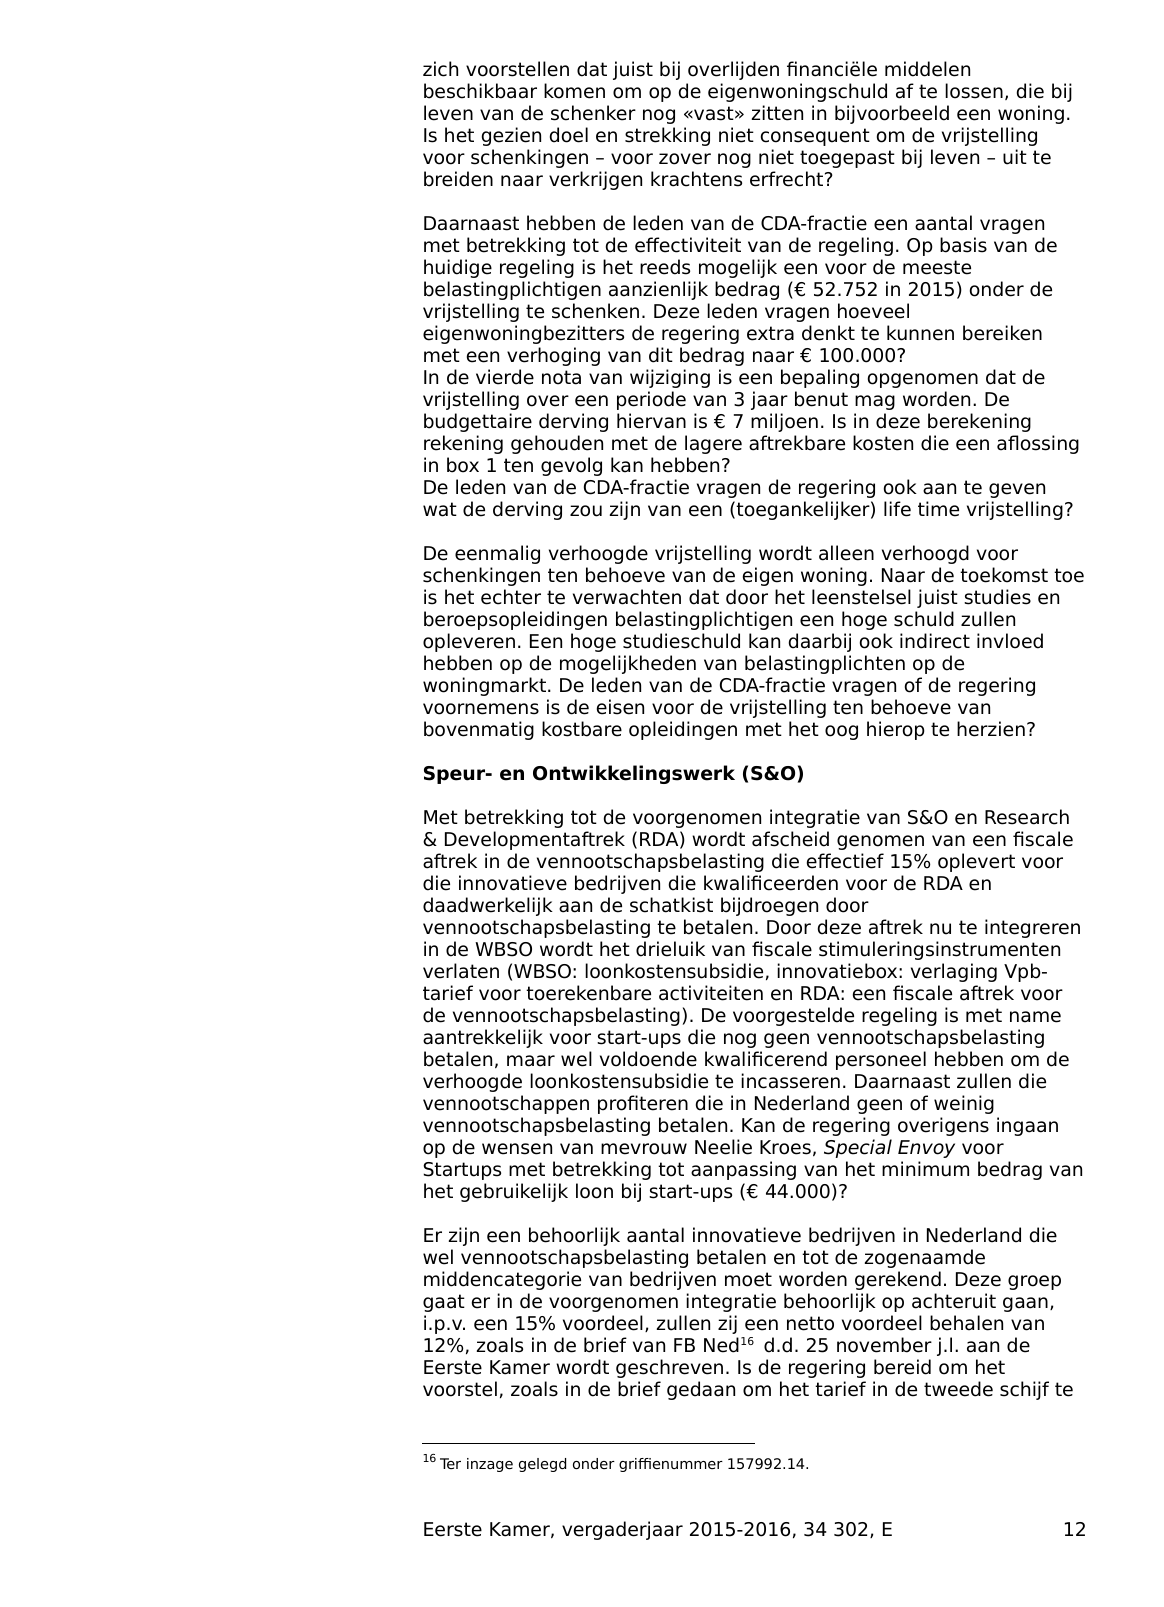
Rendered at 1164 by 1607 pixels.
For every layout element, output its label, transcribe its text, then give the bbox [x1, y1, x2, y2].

text Ter inzage gelegd onder griffienummer 157992.14. [422, 1452, 1087, 1474]
text zich voorstellen dat juist bij overlijden financiële middelen beschikbaar komen om op de eigenwoningschuld af te lossen, die bij leven van de schenker nog «vast» zitten in bijvoorbeeld een woning. Is het gezien doel en strekking niet consequent om de vrijstelling voor schenkingen – voor zover nog niet toegepast bij leven – uit te breiden naar verkrijgen krachtens erfrecht? [422, 59, 1087, 191]
subtitle Speur- en Ontwikkelingswerk (S&O) [422, 763, 1087, 785]
text De eenmalig verhoogde vrijstelling wordt alleen verhoogd voor schenkingen ten behoeve van de eigen woning. Naar de toekomst toe is het echter te verwachten dat door het leenstelsel juist studies en beroepsopleidingen belastingplichtigen een hoge schuld zullen opleveren. Een hoge studieschuld kan daarbij ook indirect invloed hebben op de mogelijkheden van belastingplichten op de woningmarkt. De leden van de CDA-fractie vragen of de regering voornemens is de eisen voor de vrijstelling ten behoeve van bovenmatig kostbare opleidingen met het oog hierop te herzien? [422, 543, 1087, 741]
text De leden van de CDA-fractie vragen de regering ook aan te geven wat de derving zou zijn van een (toegankelijker) life time vrijstelling? [422, 477, 1087, 521]
text Met betrekking tot de voorgenomen integratie van S&O en Research & Developmentaftrek (RDA) wordt afscheid genomen van een fiscale aftrek in de vennootschapsbelasting die effectief 15% oplevert voor die innovatieve bedrijven die kwalificeerden voor de RDA en daadwerkelijk aan de schatkist bijdroegen door vennootschapsbelasting te betalen. Door deze aftrek nu te integreren in de WBSO wordt het drieluik van fiscale stimuleringsinstrumenten verlaten (WBSO: loonkostensubsidie, innovatiebox: verlaging Vpb-tarief voor toerekenbare activiteiten en RDA: een fiscale aftrek voor de vennootschapsbelasting). De voorgestelde regeling is met name aantrekkelijk voor start-ups die nog geen vennootschapsbelasting betalen, maar wel voldoende kwalificerend personeel hebben om de verhoogde loonkostensubsidie te incasseren. Daarnaast zullen die vennootschappen profiteren die in Nederland geen of weinig vennootschapsbelasting betalen. Kan de regering overigens ingaan op de wensen van mevrouw Neelie Kroes, Special Envoy voor Startups met betrekking tot aanpassing van het minimum bedrag van het gebruikelijk loon bij start-ups (€ 44.000)? [422, 807, 1087, 1203]
text Er zijn een behoorlijk aantal innovatieve bedrijven in Nederland die wel vennootschapsbelasting betalen en tot de zogenaamde middencategorie van bedrijven moet worden gerekend. Deze groep gaat er in de voorgenomen integratie behoorlijk op achteruit gaan, i.p.v. een 15% voordeel, zullen zij een netto voordeel behalen van 12%, zoals in de brief van FB Ned d.d. 25 november j.l. aan de Eerste Kamer wordt geschreven. Is de regering bereid om het voorstel, zoals in de brief gedaan om het tarief in de tweede schijf te [422, 1225, 1087, 1401]
text Daarnaast hebben de leden van de CDA-fractie een aantal vragen met betrekking tot de effectiviteit van de regeling. Op basis van de huidige regeling is het reeds mogelijk een voor de meeste belastingplichtigen aanzienlijk bedrag (€ 52.752 in 2015) onder de vrijstelling te schenken. Deze leden vragen hoeveel eigenwoningbezitters de regering extra denkt te kunnen bereiken met een verhoging van dit bedrag naar € 100.000? [422, 213, 1087, 367]
text In de vierde nota van wijziging is een bepaling opgenomen dat de vrijstelling over een periode van 3 jaar benut mag worden. De budgettaire derving hiervan is € 7 miljoen. Is in deze berekening rekening gehouden met de lagere aftrekbare kosten die een aflossing in box 1 ten gevolg kan hebben? [422, 367, 1087, 477]
